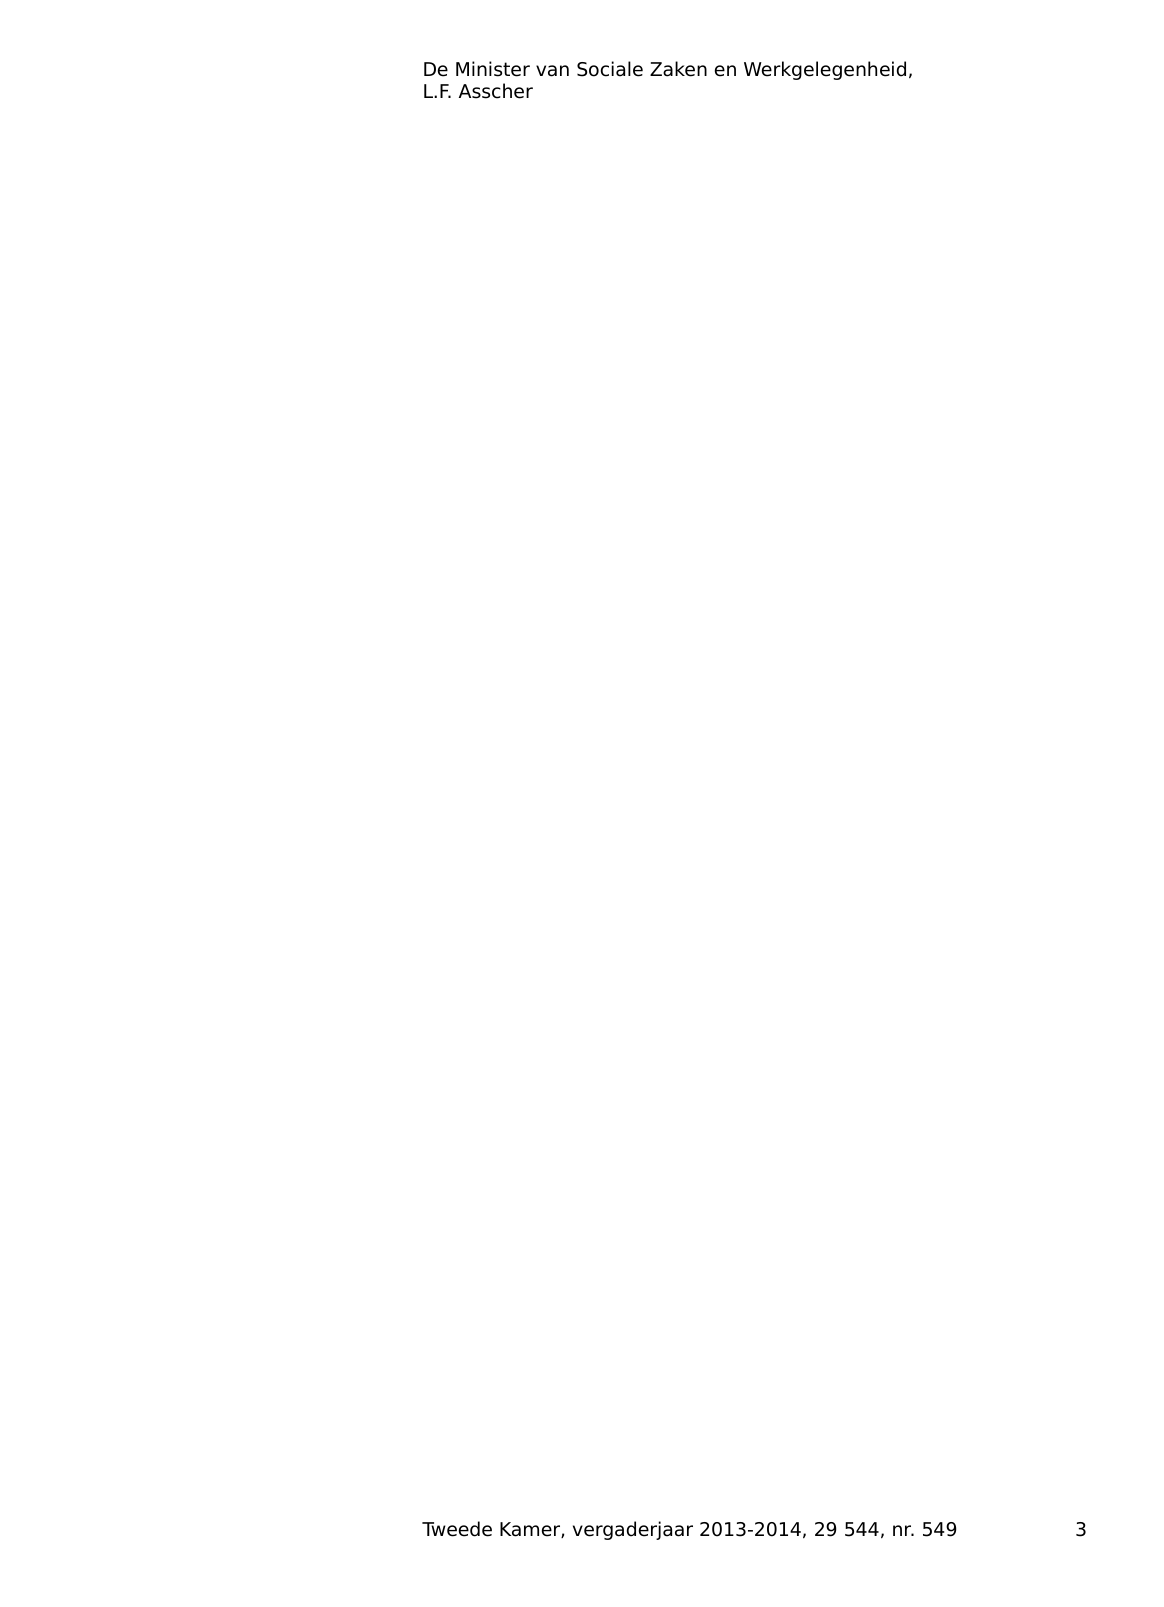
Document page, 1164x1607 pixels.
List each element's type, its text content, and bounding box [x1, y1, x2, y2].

text De Minister van Sociale Zaken en Werkgelegenheid, L.F. Asscher [422, 59, 1087, 103]
